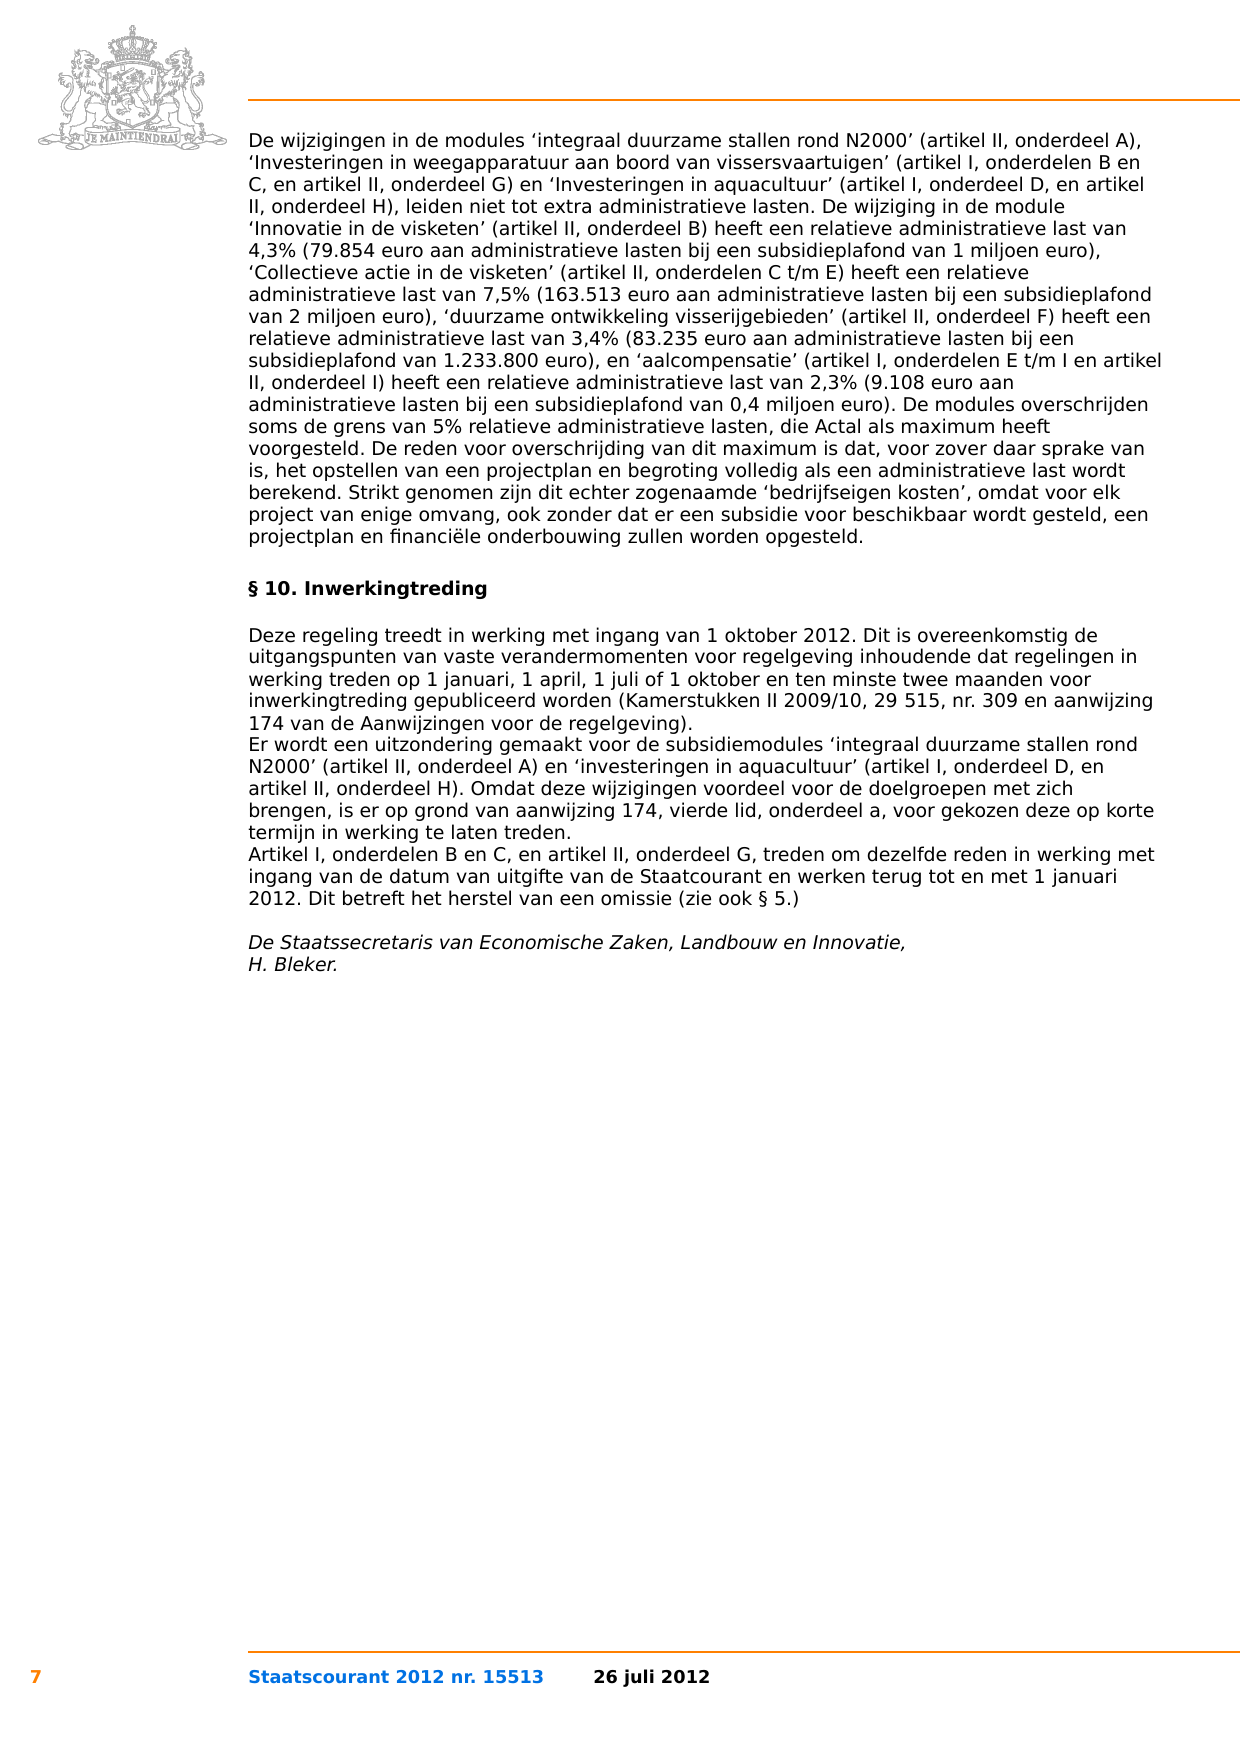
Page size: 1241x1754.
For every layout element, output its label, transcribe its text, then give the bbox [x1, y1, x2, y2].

text De wijzigingen in de modules ‘integraal duurzame stallen rond N2000’ (artikel II, onderdeel A), ‘Investeringen in weegapparatuur aan boord van vissersvaartuigen’ (artikel I, onderdelen B en C, en artikel II, onderdeel G) en ‘Investeringen in aquacultuur’ (artikel I, onderdeel D, en artikel II, onderdeel H), leiden niet tot extra administratieve lasten. De wijziging in de module ‘Innovatie in de visketen’ (artikel II, onderdeel B) heeft een relatieve administratieve last van 4,3% (79.854 euro aan administratieve lasten bij een subsidieplafond van 1 miljoen euro), ‘Collectieve actie in de visketen’ (artikel II, onderdelen C t/m E) heeft een relatieve administratieve last van 7,5% (163.513 euro aan administratieve lasten bij een subsidieplafond van 2 miljoen euro), ‘duurzame ontwikkeling visserijgebieden’ (artikel II, onderdeel F) heeft een relatieve administratieve last van 3,4% (83.235 euro aan administratieve lasten bij een subsidieplafond van 1.233.800 euro), en ‘aalcompensatie’ (artikel I, onderdelen E t/m I en artikel II, onderdeel I) heeft een relatieve administratieve last van 2,3% (9.108 euro aan administratieve lasten bij een subsidieplafond van 0,4 miljoen euro). De modules overschrijden soms de grens van 5% relatieve administratieve lasten, die Actal als maximum heeft voorgesteld. De reden voor overschrijding van dit maximum is dat, voor zover daar sprake van is, het opstellen van een projectplan en begroting volledig als een administratieve last wordt berekend. Strikt genomen zijn dit echter zogenaamde ‘bedrijfseigen kosten’, omdat voor elk project van enige omvang, ook zonder dat er een subsidie voor beschikbaar wordt gesteld, een projectplan en financiële onderbouwing zullen worden opgesteld. [248, 130, 1163, 547]
text Deze regeling treedt in werking met ingang van 1 oktober 2012. Dit is overeenkomstig de uitgangspunten van vaste verandermomenten voor regelgeving inhoudende dat regelingen in werking treden op 1 januari, 1 april, 1 juli of 1 oktober en ten minste twee maanden voor inwerkingtreding gepubliceerd worden (Kamerstukken II 2009/10, 29 515, nr. 309 en aanwijzing 174 van de Aanwijzingen voor de regelgeving). [248, 624, 1163, 734]
text Artikel I, onderdelen B en C, en artikel II, onderdeel G, treden om dezelfde reden in werking met ingang van de datum van uitgifte van de Staatcourant en werken terug tot en met 1 januari 2012. Dit betreft het herstel van een omissie (zie ook § 5.) [248, 844, 1163, 910]
picture [38, 25, 227, 150]
text De Staatssecretaris van Economische Zaken, Landbouw en Innovatie, H. Bleker. [248, 932, 1163, 976]
subtitle § 10. Inwerkingtreding [248, 577, 1163, 599]
text Er wordt een uitzondering gemaakt voor de subsidiemodules ‘integraal duurzame stallen rond N2000’ (artikel II, onderdeel A) en ‘investeringen in aquacultuur’ (artikel I, onderdeel D, en artikel II, onderdeel H). Omdat deze wijzigingen voordeel voor de doelgroepen met zich brengen, is er op grond van aanwijzing 174, vierde lid, onderdeel a, voor gekozen deze op korte termijn in werking te laten treden. [248, 734, 1163, 844]
